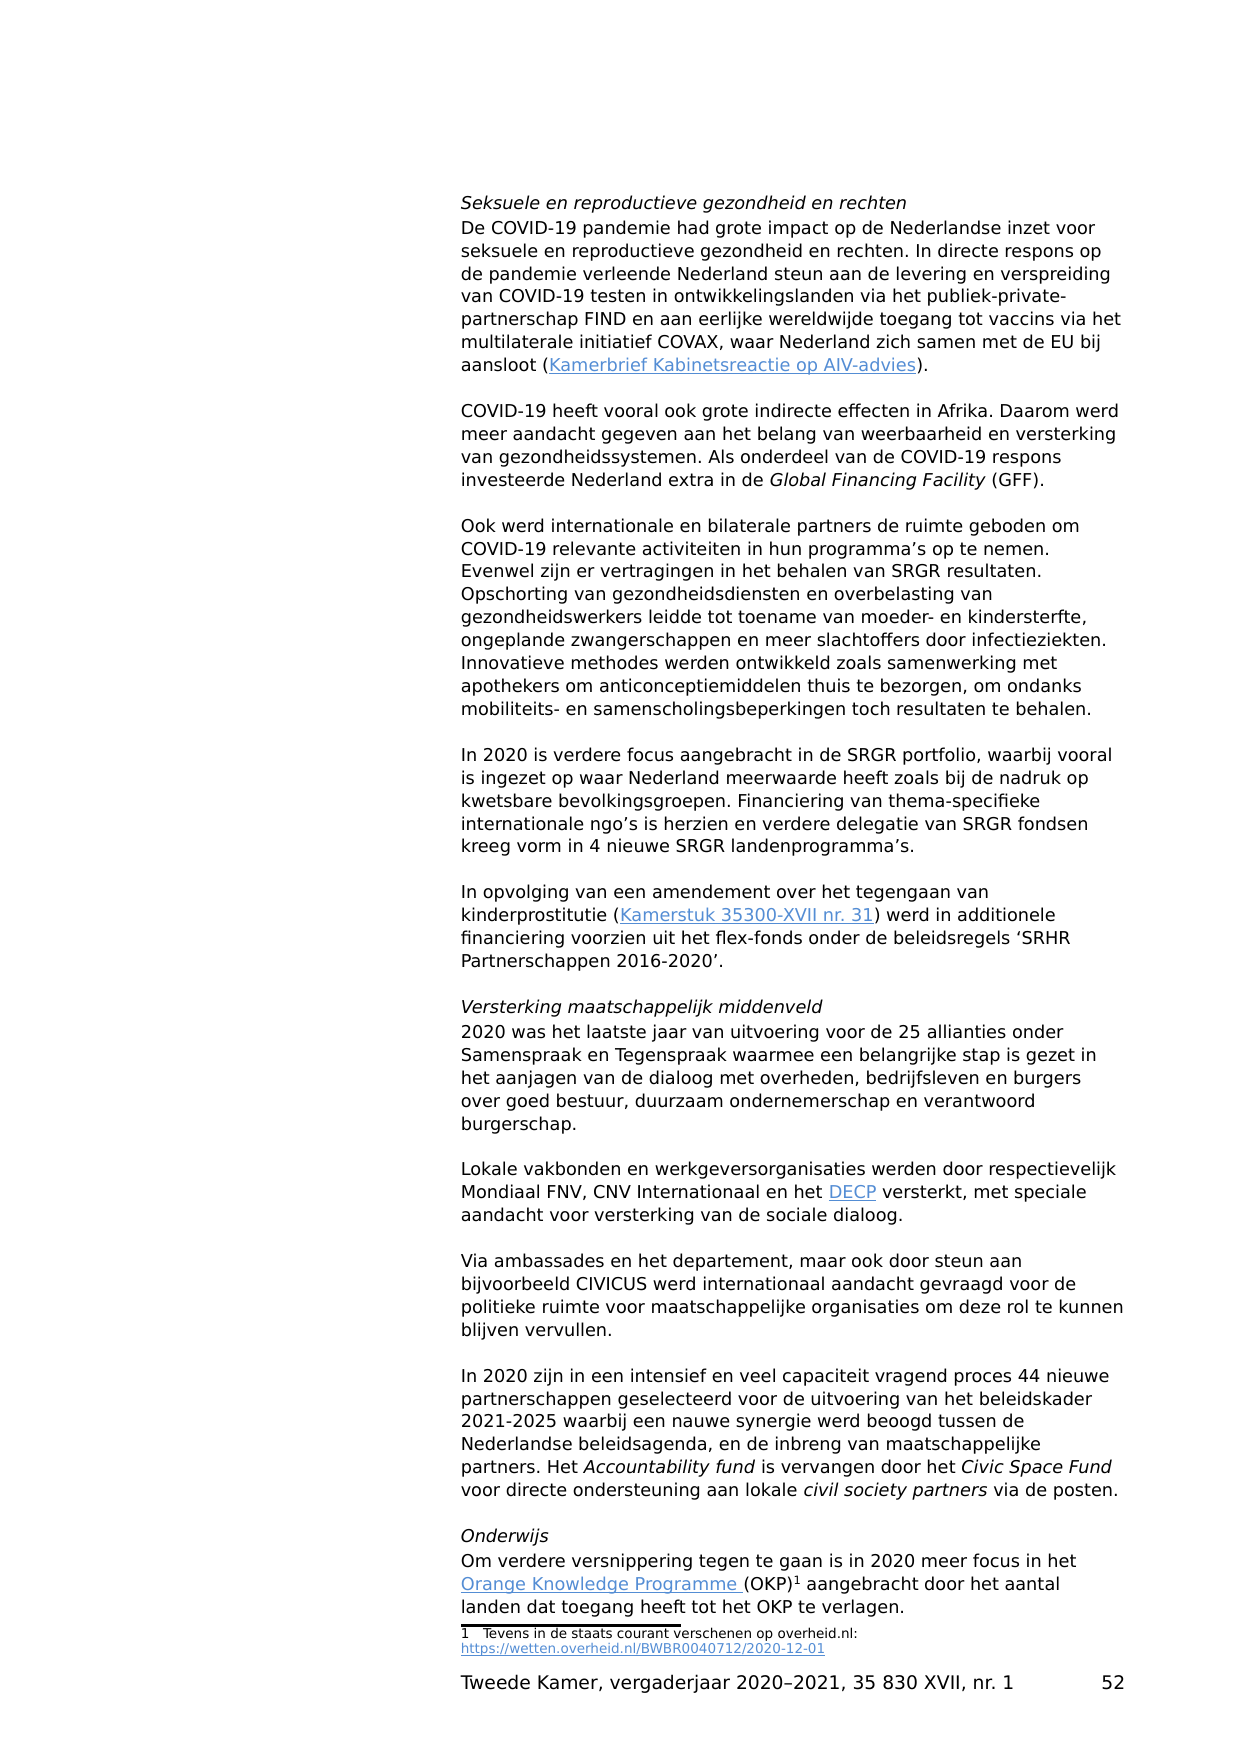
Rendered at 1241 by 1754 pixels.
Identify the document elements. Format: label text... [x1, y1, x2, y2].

text Versterking maatschappelijk middenveld [461, 995, 1125, 1018]
text Seksuele en reproductieve gezondheid en rechten [461, 191, 1125, 214]
text __Tevens in de staats courant verschenen op overheid.nl: https://wetten.overheid.nl/BWBR0040712/2020-12-01 [461, 1626, 1125, 1657]
text In 2020 is verdere focus aangebracht in de SRGR portfolio, waarbij vooral is ingezet op waar Nederland meerwaarde heeft zoals bij de nadruk op kwetsbare bevolkingsgroepen. Financiering van thema-specifieke internationale ngo’s is herzien en verdere delegatie van SRGR fondsen kreeg vorm in 4 nieuwe SRGR landenprogramma’s. [461, 743, 1125, 857]
text 2020 was het laatste jaar van uitvoering voor de 25 allianties onder Samenspraak en Tegenspraak waarmee een belangrijke stap is gezet in het aanjagen van de dialoog met overheden, bedrijfsleven en burgers over goed bestuur, duurzaam ondernemerschap en verantwoord burgerschap. [461, 1020, 1125, 1134]
text Ook werd internationale en bilaterale partners de ruimte geboden om COVID-19 relevante activiteiten in hun programma’s op te nemen. Evenwel zijn er vertragingen in het behalen van SRGR resultaten. Opschorting van gezondheidsdiensten en overbelasting van gezondheidswerkers leidde tot toename van moeder- en kindersterfte, ongeplande zwangerschappen en meer slachtoffers door infectieziekten. Innovatieve methodes werden ontwikkeld zoals samenwerking met apothekers om anticonceptiemiddelen thuis te bezorgen, om ondanks mobiliteits- en samenscholingsbeperkingen toch resultaten te behalen. [461, 514, 1125, 720]
text Om verdere versnippering tegen te gaan is in 2020 meer focus in het Orange Knowledge Programme (OKP) aangebracht door het aantal landen dat toegang heeft tot het OKP te verlagen. [461, 1549, 1125, 1618]
text COVID-19 heeft vooral ook grote indirecte effecten in Afrika. Daarom werd meer aandacht gegeven aan het belang van weerbaarheid en versterking van gezondheidssystemen. Als onderdeel van de COVID-19 respons investeerde Nederland extra in de Global Financing Facility (GFF). [461, 399, 1125, 491]
text In 2020 zijn in een intensief en veel capaciteit vragend proces 44 nieuwe partnerschappen geselecteerd voor de uitvoering van het beleidskader 2021-2025 waarbij een nauwe synergie werd beoogd tussen de Nederlandse beleidsagenda, en de inbreng van maatschappelijke partners. Het Accountability fund is vervangen door het Civic Space Fund voor directe ondersteuning aan lokale civil society partners via de posten. [461, 1364, 1125, 1501]
text Lokale vakbonden en werkgeversorganisaties werden door respectievelijk Mondiaal FNV, CNV Internationaal en het DECP versterkt, met speciale aandacht voor versterking van de sociale dialoog. [461, 1157, 1125, 1226]
text De COVID-19 pandemie had grote impact op de Nederlandse inzet voor seksuele en reproductieve gezondheid en rechten. In directe respons op de pandemie verleende Nederland steun aan de levering en verspreiding van COVID-19 testen in ontwikkelingslanden via het publiek-private-partnerschap FIND en aan eerlijke wereldwijde toegang tot vaccins via het multilaterale initiatief COVAX, waar Nederland zich samen met de EU bij aansloot (Kamerbrief Kabinetsreactie op AIV-advies). [461, 216, 1125, 376]
text In opvolging van een amendement over het tegengaan van kinderprostitutie (Kamerstuk 35300-XVII nr. 31) werd in additionele financiering voorzien uit het flex-fonds onder de beleidsregels ‘SRHR Partnerschappen 2016-2020’. [461, 880, 1125, 972]
text Via ambassades en het departement, maar ook door steun aan bijvoorbeeld CIVICUS werd internationaal aandacht gevraagd voor de politieke ruimte voor maatschappelijke organisaties om deze rol te kunnen blijven vervullen. [461, 1249, 1125, 1341]
text Onderwijs [461, 1524, 1125, 1547]
